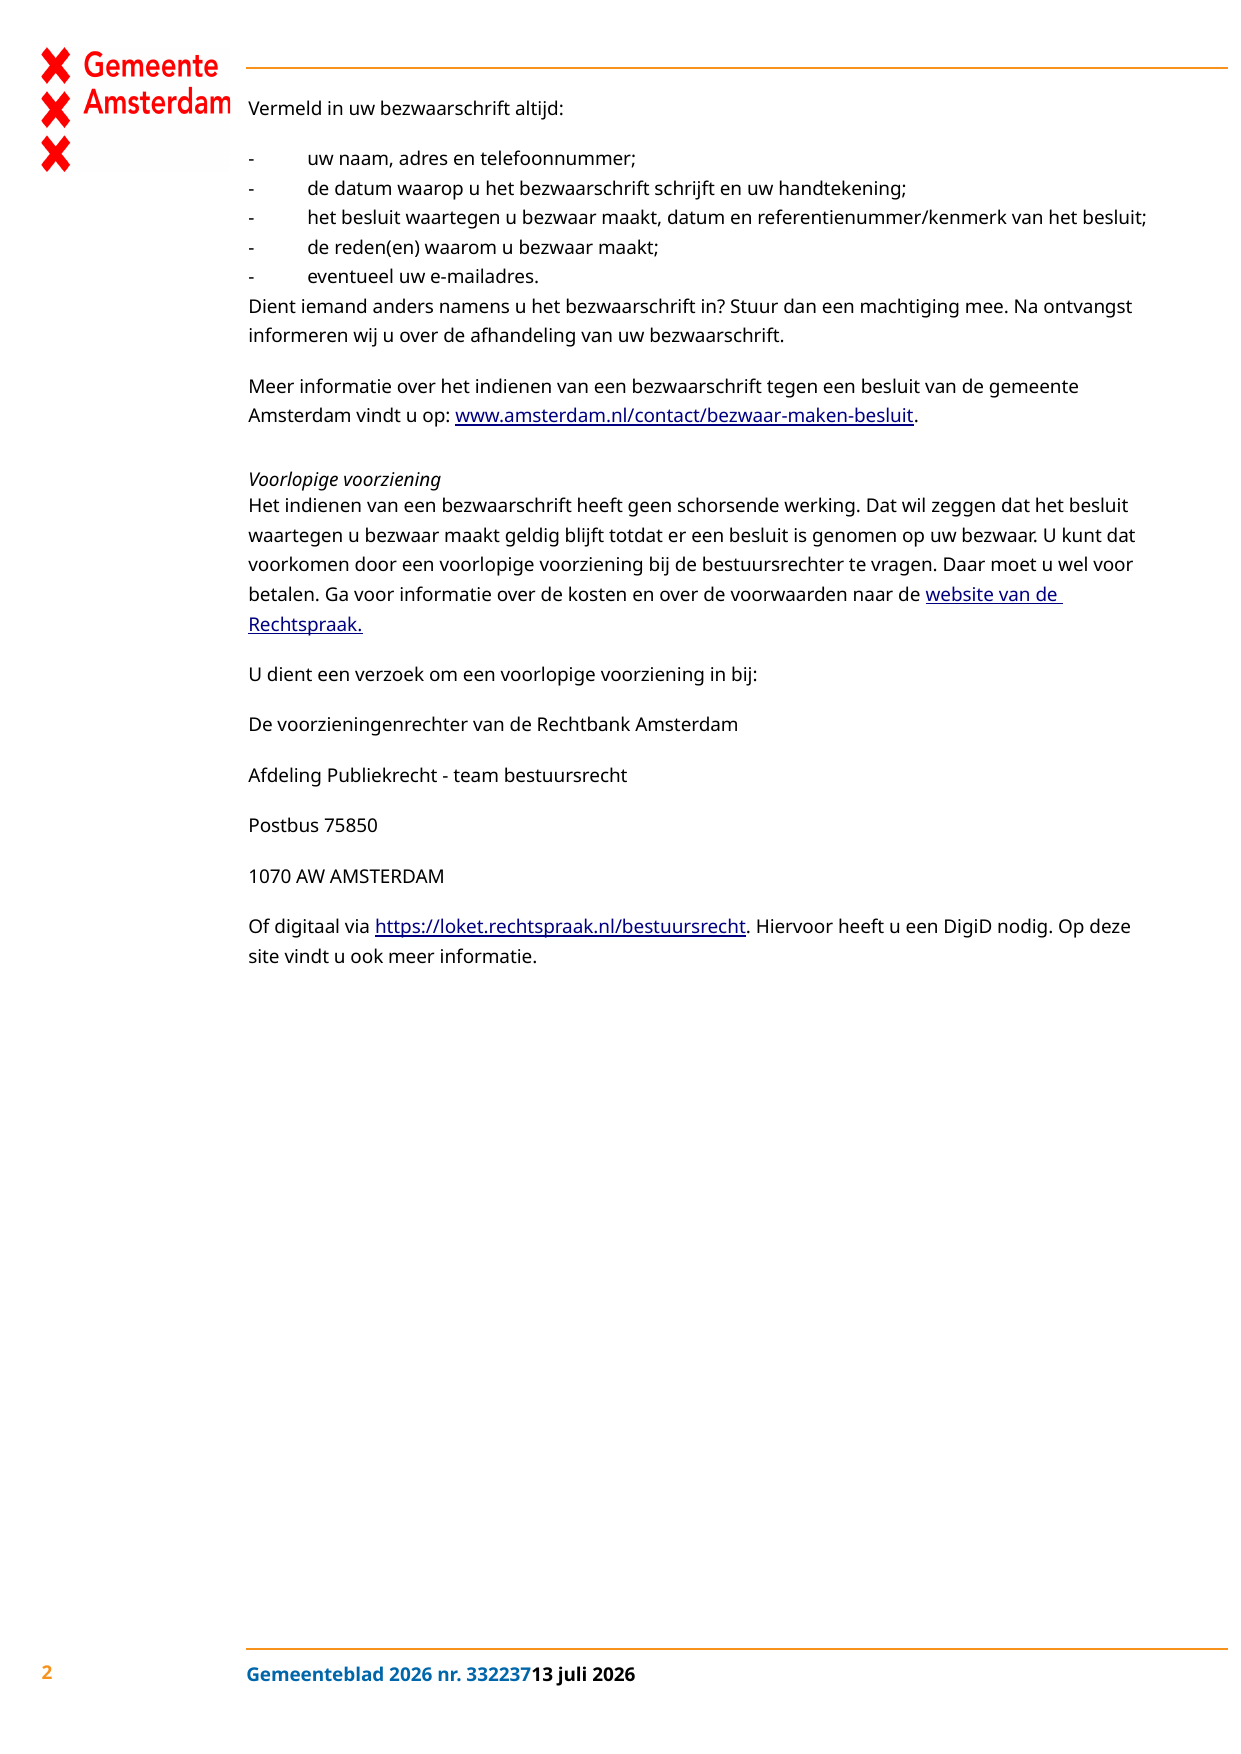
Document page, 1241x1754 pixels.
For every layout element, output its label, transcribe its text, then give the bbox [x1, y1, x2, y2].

text Meer informatie over het indienen van een bezwaarschrift tegen een besluit van de gemeente Amsterdam vindt u op: www.amsterdam.nl/contact/bezwaar-maken-besluit. [248, 373, 1152, 428]
list het besluit waartegen u bezwaar maakt, datum en referentienummer/kenmerk van het besluit; [248, 204, 1152, 230]
text Het indienen van een bezwaarschrift heeft geen schorsende werking. Dat wil zeggen dat het besluit waartegen u bezwaar maakt geldig blijft totdat er een besluit is genomen op uw bezwaar. U kunt dat voorkomen door een voorlopige voorziening bij de bestuursrechter te vragen. Daar moet u wel voor betalen. Ga voor informatie over de kosten en over de voorwaarden naar de website van de Rechtspraak. [248, 492, 1152, 636]
text De voorzieningenrechter van de Rechtbank Amsterdam [248, 712, 1152, 737]
text Vermeld in uw bezwaarschrift altijd: [248, 95, 1152, 121]
text U dient een verzoek om een voorlopige voorziening in bij: [248, 661, 1152, 687]
list de reden(en) waarom u bezwaar maakt; [248, 234, 1152, 260]
text 1070 AW AMSTERDAM [248, 863, 1152, 888]
list de datum waarop u het bezwaarschrift schrijft en uw handtekening; [248, 175, 1152, 201]
picture [41, 47, 231, 172]
text Postbus 75850 [248, 812, 1152, 838]
text Of digitaal via https://loket.rechtspraak.nl/bestuursrecht. Hiervoor heeft u een DigiD nodig. Op deze site vindt u ook meer informatie. [248, 913, 1152, 968]
text Voorlopige voorziening [248, 467, 1152, 492]
text Dient iemand anders namens u het bezwaarschrift in? Stuur dan een machtiging mee. Na ontvangst informeren wij u over de afhandeling van uw bezwaarschrift. [248, 293, 1152, 348]
list eventueel uw e-mailadres. [248, 263, 1152, 289]
list uw naam, adres en telefoonnummer; [248, 145, 1152, 171]
text Afdeling Publiekrecht - team bestuursrecht [248, 762, 1152, 788]
